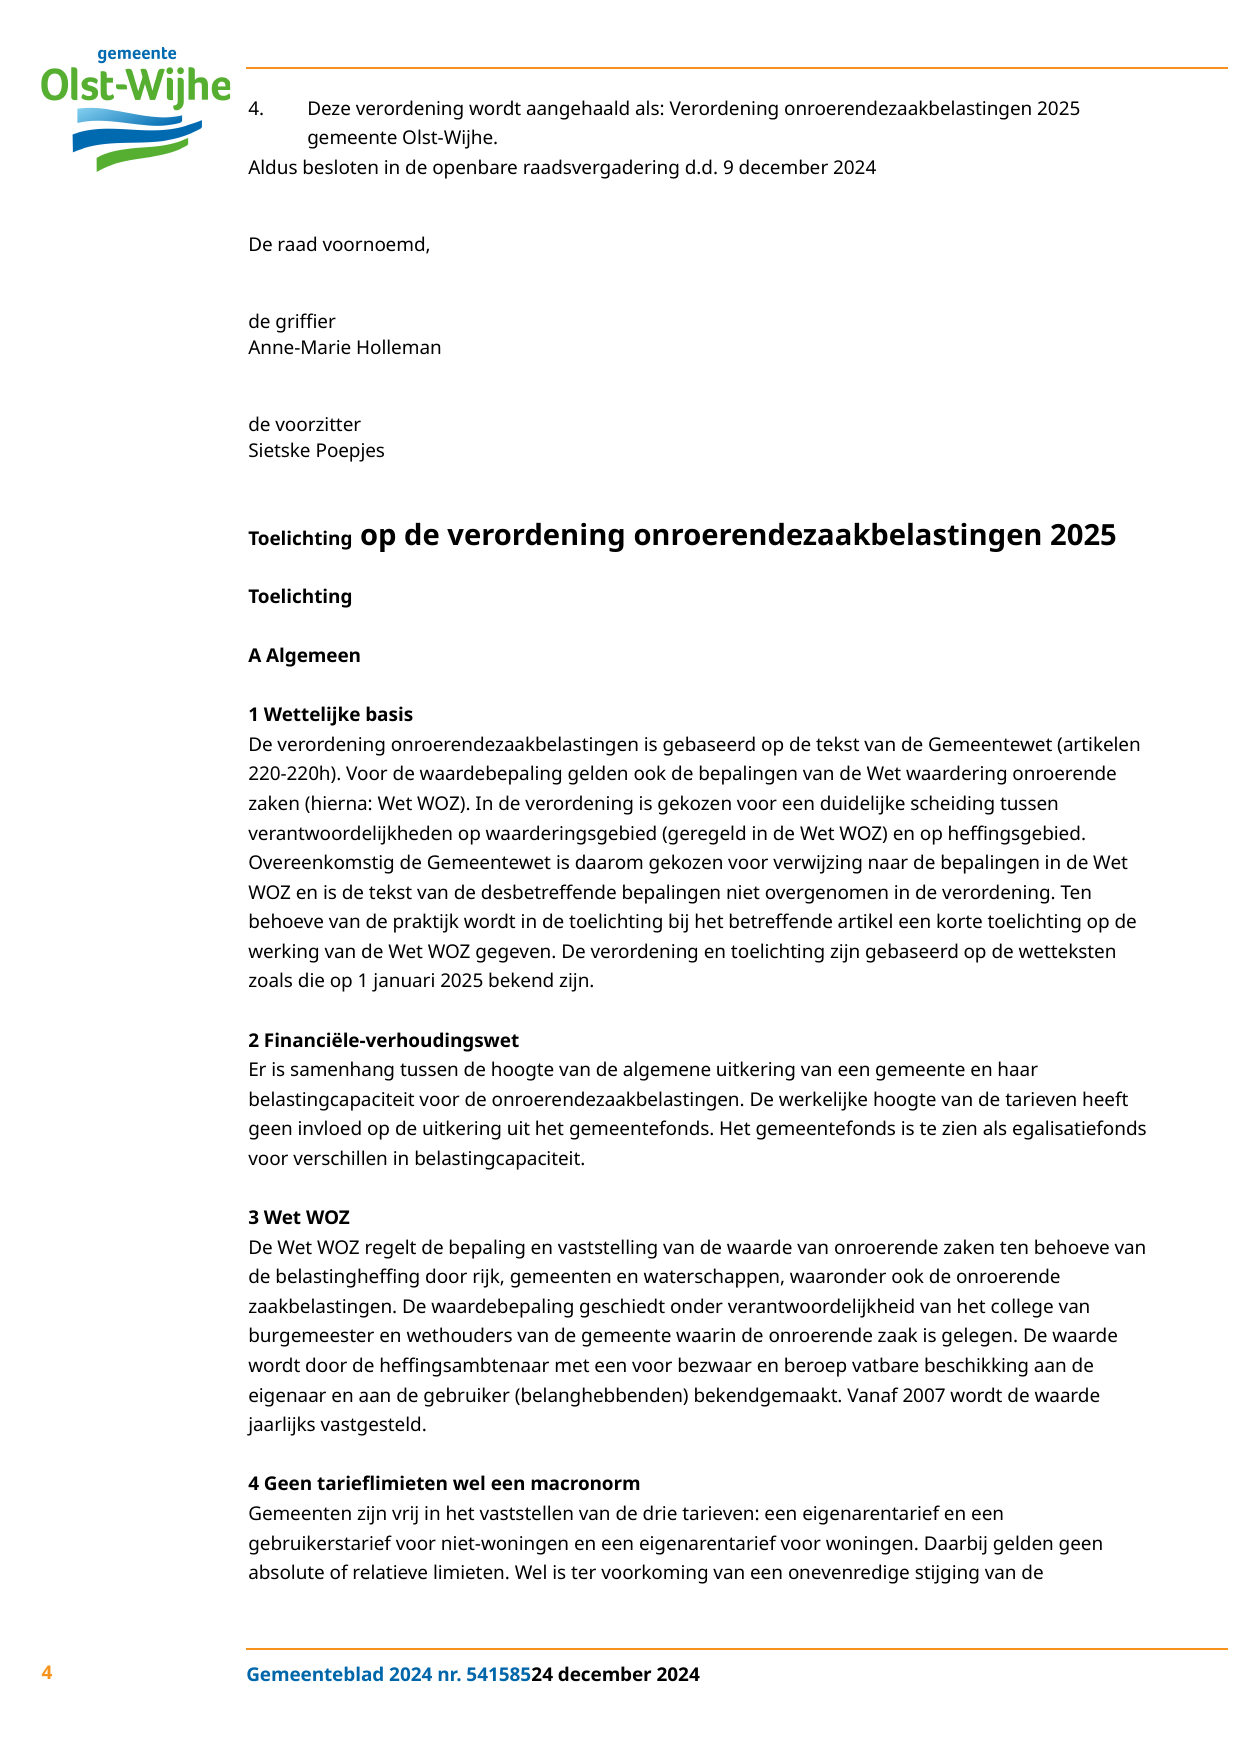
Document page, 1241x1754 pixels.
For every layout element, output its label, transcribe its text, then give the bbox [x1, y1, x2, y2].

text 1 Wettelijke basis [248, 701, 1152, 727]
text 2 Financiële-verhoudingswet [248, 1027, 1152, 1052]
text Toelichting [248, 583, 1152, 609]
text de griffier [248, 308, 1152, 334]
text Toelichting op de verordening onroerendezaakbelastingen 2025 [248, 514, 1152, 554]
text 4 Geen tarieflimieten wel een macronorm [248, 1471, 1152, 1496]
text de voorzitter [248, 411, 1152, 437]
text Aldus besloten in de openbare raadsvergadering d.d. 9 december 2024 [248, 154, 1152, 180]
text De verordening onroerendezaakbelastingen is gebaseerd op de tekst van de Gemeentewet (artikelen 220-220h). Voor de waardebepaling gelden ook de bepalingen van de Wet waardering onroerende zaken (hierna: Wet WOZ). In de verordening is gekozen voor een duidelijke scheiding tussen verantwoordelijkheden op waarderingsgebied (geregeld in de Wet WOZ) en op heffingsgebied. Overeenkomstig de Gemeentewet is daarom gekozen voor verwijzing naar de bepalingen in de Wet WOZ en is de tekst van de desbetreffende bepalingen niet overgenomen in de verordening. Ten behoeve van de praktijk wordt in de toelichting bij het betreffende artikel een korte toelichting op de werking van de Wet WOZ gegeven. De verordening en toelichting zijn gebaseerd op de wetteksten zoals die op 1 januari 2025 bekend zijn. [248, 731, 1152, 993]
text Gemeenten zijn vrij in het vaststellen van de drie tarieven: een eigenarentarief en een gebruikerstarief voor niet-woningen en een eigenarentarief voor woningen. Daarbij gelden geen absolute of relatieve limieten. Wel is ter voorkoming van een onevenredige stijging van de [248, 1500, 1152, 1585]
text Er is samenhang tussen de hoogte van de algemene uitkering van een gemeente en haar belastingcapaciteit voor de onroerendezaakbelastingen. De werkelijke hoogte van de tarieven heeft geen invloed op de uitkering uit het gemeentefonds. Het gemeentefonds is te zien als egalisatiefonds voor verschillen in belastingcapaciteit. [248, 1056, 1152, 1171]
text Anne-Marie Holleman [248, 334, 1152, 360]
picture [41, 47, 231, 172]
list Deze verordening wordt aangehaald als: Verordening onroerendezaakbelastingen 2025 gemeente Olst-Wijhe. [248, 95, 1152, 150]
text De Wet WOZ regelt de bepaling en vaststelling van de waarde van onroerende zaken ten behoeve van de belastingheffing door rijk, gemeenten en waterschappen, waaronder ook de onroerende zaakbelastingen. De waardebepaling geschiedt onder verantwoordelijkheid van het college van burgemeester en wethouders van de gemeente waarin de onroerende zaak is gelegen. De waarde wordt door de heffingsambtenaar met een voor bezwaar en beroep vatbare beschikking aan de eigenaar en aan de gebruiker (belanghebbenden) bekendgemaakt. Vanaf 2007 wordt de waarde jaarlijks vastgesteld. [248, 1234, 1152, 1437]
text De raad voornoemd, [248, 231, 1152, 257]
text Sietske Poepjes [248, 437, 1152, 463]
text A Algemeen [248, 642, 1152, 668]
text 3 Wet WOZ [248, 1204, 1152, 1230]
